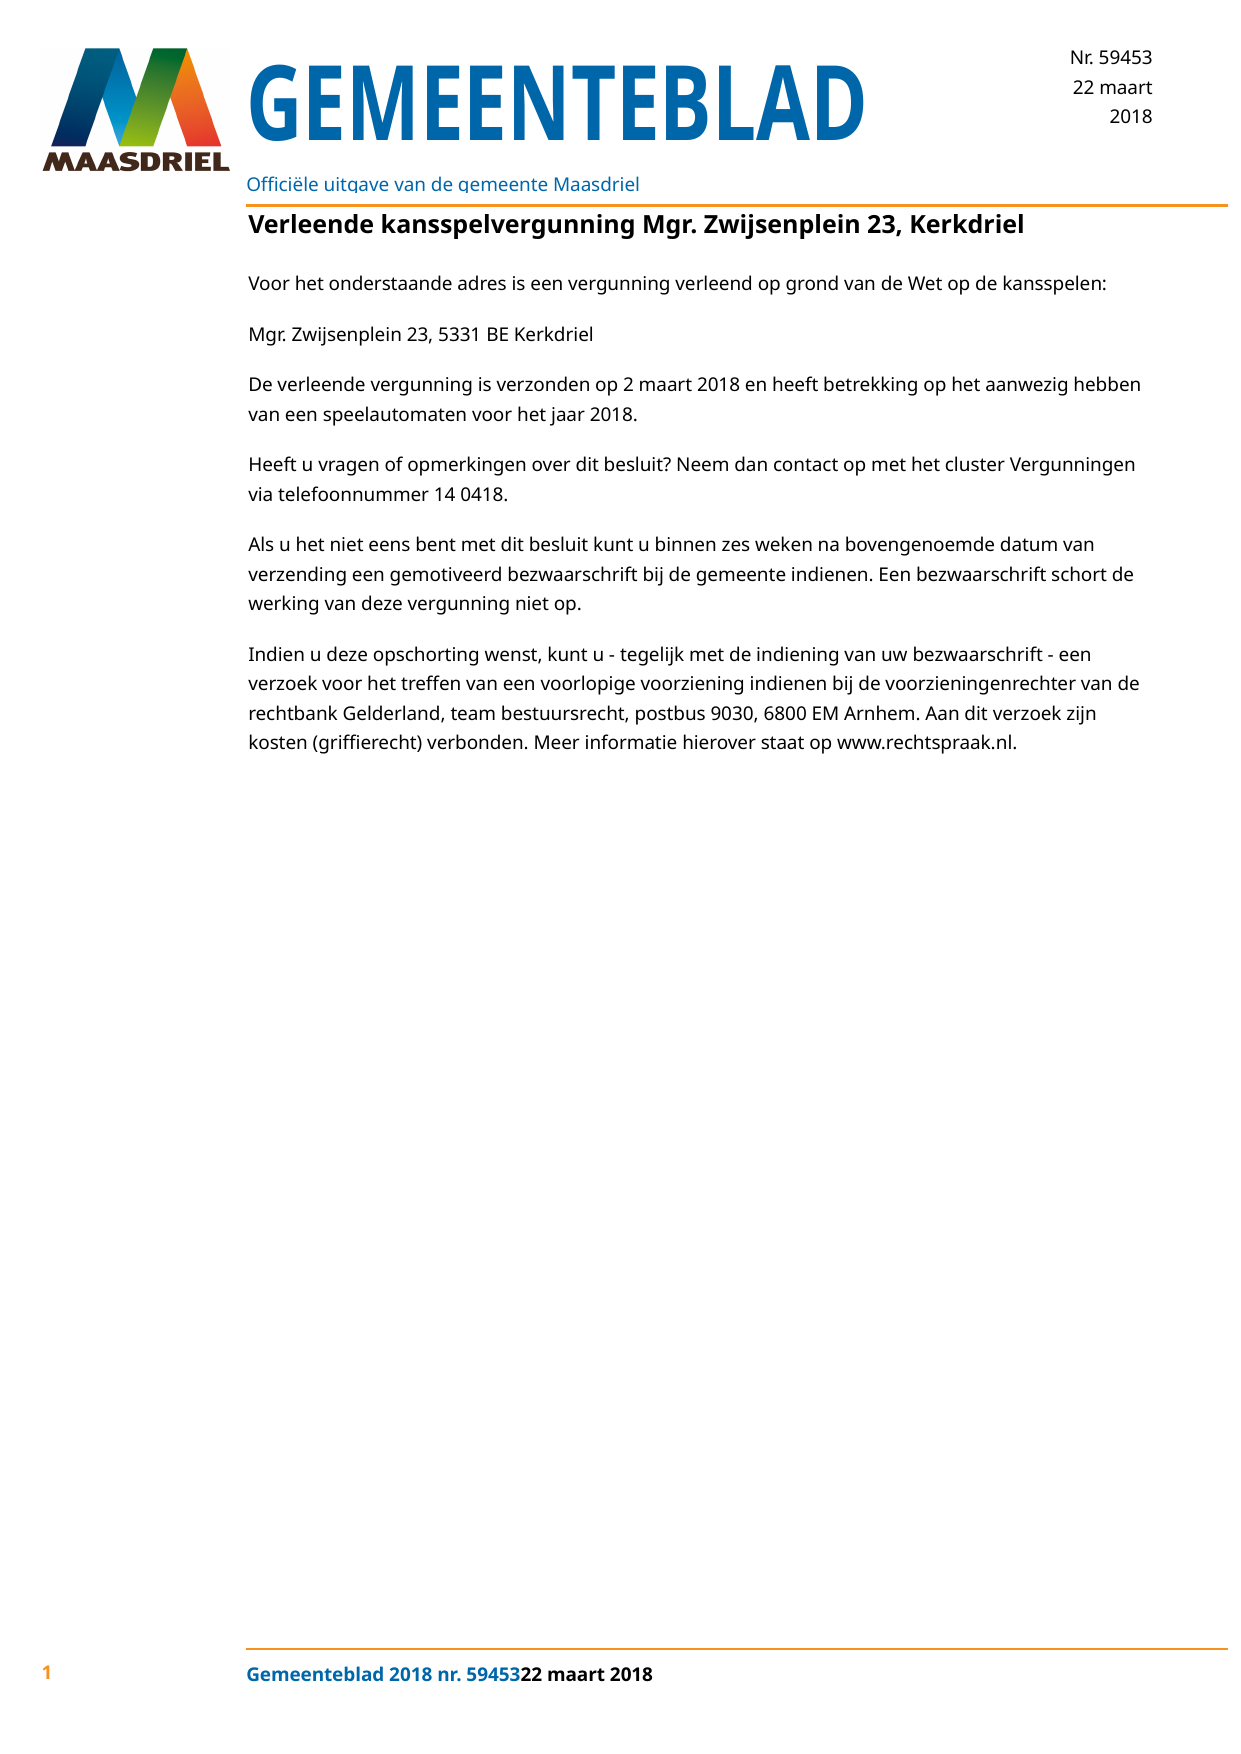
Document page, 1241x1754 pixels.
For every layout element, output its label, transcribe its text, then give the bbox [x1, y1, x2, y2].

text Verleende kansspelvergunning Mgr. Zwijsenplein 23, Kerkdriel [248, 207, 1152, 241]
text Indien u deze opschorting wenst, kunt u - tegelijk met de indiening van uw bezwaarschrift - een verzoek voor het treffen van een voorlopige voorziening indienen bij de voorzieningenrechter van de rechtbank Gelderland, team bestuursrecht, postbus 9030, 6800 EM Arnhem. Aan dit verzoek zijn kosten (griffierecht) verbonden. Meer informatie hierover staat op www.rechtspraak.nl. [248, 641, 1152, 755]
text Als u het niet eens bent met dit besluit kunt u binnen zes weken na bovengenoemde datum van verzending een gemotiveerd bezwaarschrift bij de gemeente indienen. Een bezwaarschrift schort de werking van deze vergunning niet op. [248, 531, 1152, 616]
text De verleende vergunning is verzonden op 2 maart 2018 en heeft betrekking op het aanwezig hebben van een speelautomaten voor het jaar 2018. [248, 371, 1152, 426]
picture [41, 47, 231, 172]
text Mgr. Zwijsenplein 23, 5331 BE Kerkdriel [248, 321, 1152, 346]
text Voor het onderstaande adres is een vergunning verleend op grond van de Wet op de kansspelen: [248, 270, 1152, 296]
text Heeft u vragen of opmerkingen over dit besluit? Neem dan contact op met het cluster Vergunningen via telefoonnummer 14 0418. [248, 451, 1152, 506]
